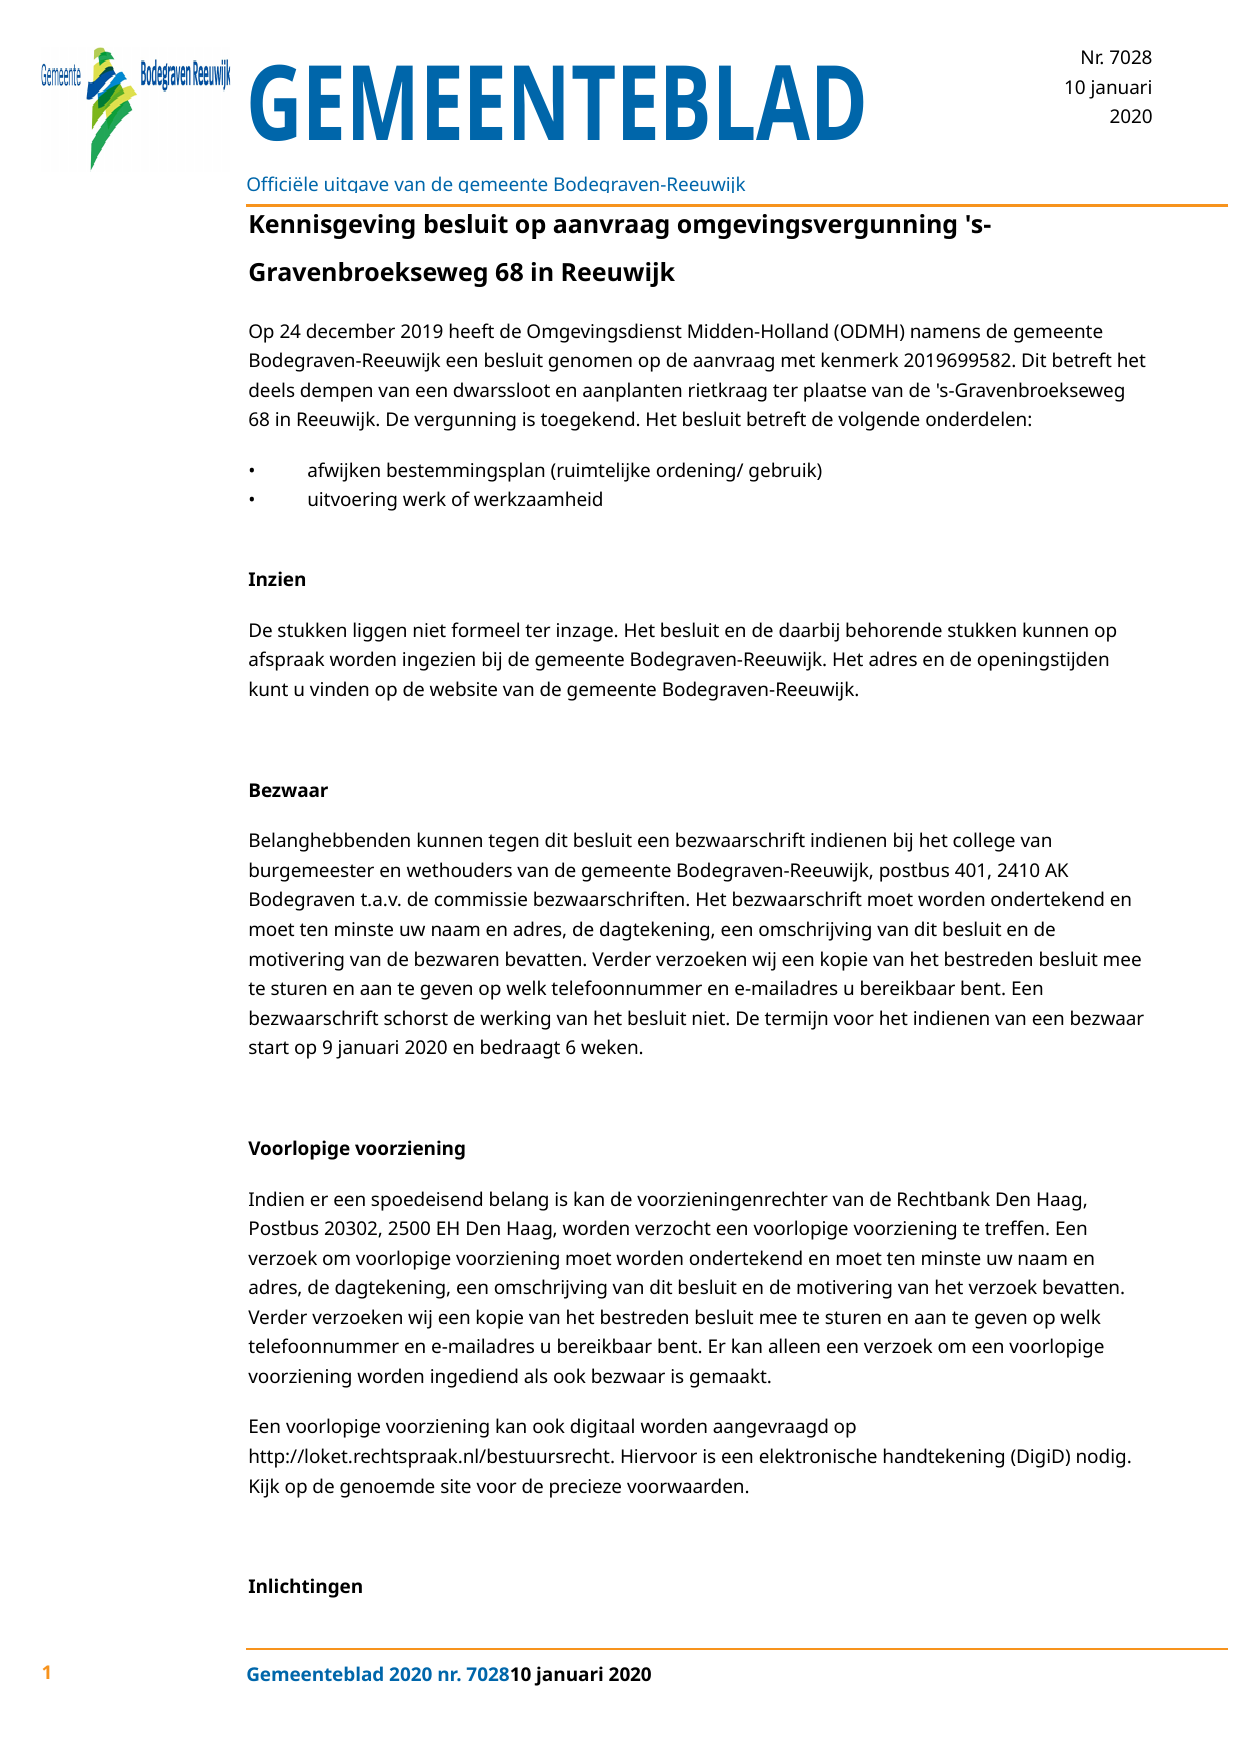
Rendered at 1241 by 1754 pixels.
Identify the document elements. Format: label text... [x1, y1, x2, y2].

text De stukken liggen niet formeel ter inzage. Het besluit en de daarbij behorende stukken kunnen op afspraak worden ingezien bij de gemeente Bodegraven-Reeuwijk. Het adres en de openingstijden kunt u vinden op de website van de gemeente Bodegraven-Reeuwijk. [248, 617, 1152, 702]
picture [41, 47, 231, 172]
text Kennisgeving besluit op aanvraag omgevingsvergunning 's-Gravenbroekseweg 68 in Reeuwijk [248, 207, 1152, 288]
text Inzien [248, 567, 1152, 592]
text Belanghebbenden kunnen tegen dit besluit een bezwaarschrift indienen bij het college van burgemeester en wethouders van de gemeente Bodegraven-Reeuwijk, postbus 401, 2410 AK Bodegraven t.a.v. de commissie bezwaarschriften. Het bezwaarschrift moet worden ondertekend en moet ten minste uw naam en adres, de dagtekening, een omschrijving van dit besluit en de motivering van de bezwaren bevatten. Verder verzoeken wij een kopie van het bestreden besluit mee te sturen en aan te geven op welk telefoonnummer en e-mailadres u bereikbaar bent. Een bezwaarschrift schorst de werking van het besluit niet. De termijn voor het indienen van een bezwaar start op 9 januari 2020 en bedraagt 6 weken. [248, 827, 1152, 1060]
text Inlichtingen [248, 1574, 1152, 1599]
text Bezwaar [248, 777, 1152, 803]
list uitvoering werk of werkzaamheid [248, 487, 1152, 512]
text Voorlopige voorziening [248, 1135, 1152, 1161]
list afwijken bestemmingsplan (ruimtelijke ordening/ gebruik) [248, 457, 1152, 483]
text Een voorlopige voorziening kan ook digitaal worden aangevraagd op http://loket.rechtspraak.nl/bestuursrecht. Hiervoor is een elektronische handtekening (DigiD) nodig. Kijk op de genoemde site voor de precieze voorwaarden. [248, 1414, 1152, 1499]
text Indien er een spoedeisend belang is kan de voorzieningenrechter van de Rechtbank Den Haag, Postbus 20302, 2500 EH Den Haag, worden verzocht een voorlopige voorziening te treffen. Een verzoek om voorlopige voorziening moet worden ondertekend en moet ten minste uw naam en adres, de dagtekening, een omschrijving van dit besluit en de motivering van het verzoek bevatten. Verder verzoeken wij een kopie van het bestreden besluit mee te sturen en aan te geven op welk telefoonnummer en e-mailadres u bereikbaar bent. Er kan alleen een verzoek om een voorlopige voorziening worden ingediend als ook bezwaar is gemaakt. [248, 1186, 1152, 1389]
text Op 24 december 2019 heeft de Omgevingsdienst Midden-Holland (ODMH) namens de gemeente Bodegraven-Reeuwijk een besluit genomen op de aanvraag met kenmerk 2019699582. Dit betreft het deels dempen van een dwarssloot en aanplanten rietkraag ter plaatse van de 's-Gravenbroekseweg 68 in Reeuwijk. De vergunning is toegekend. Het besluit betreft de volgende onderdelen: [248, 318, 1152, 432]
